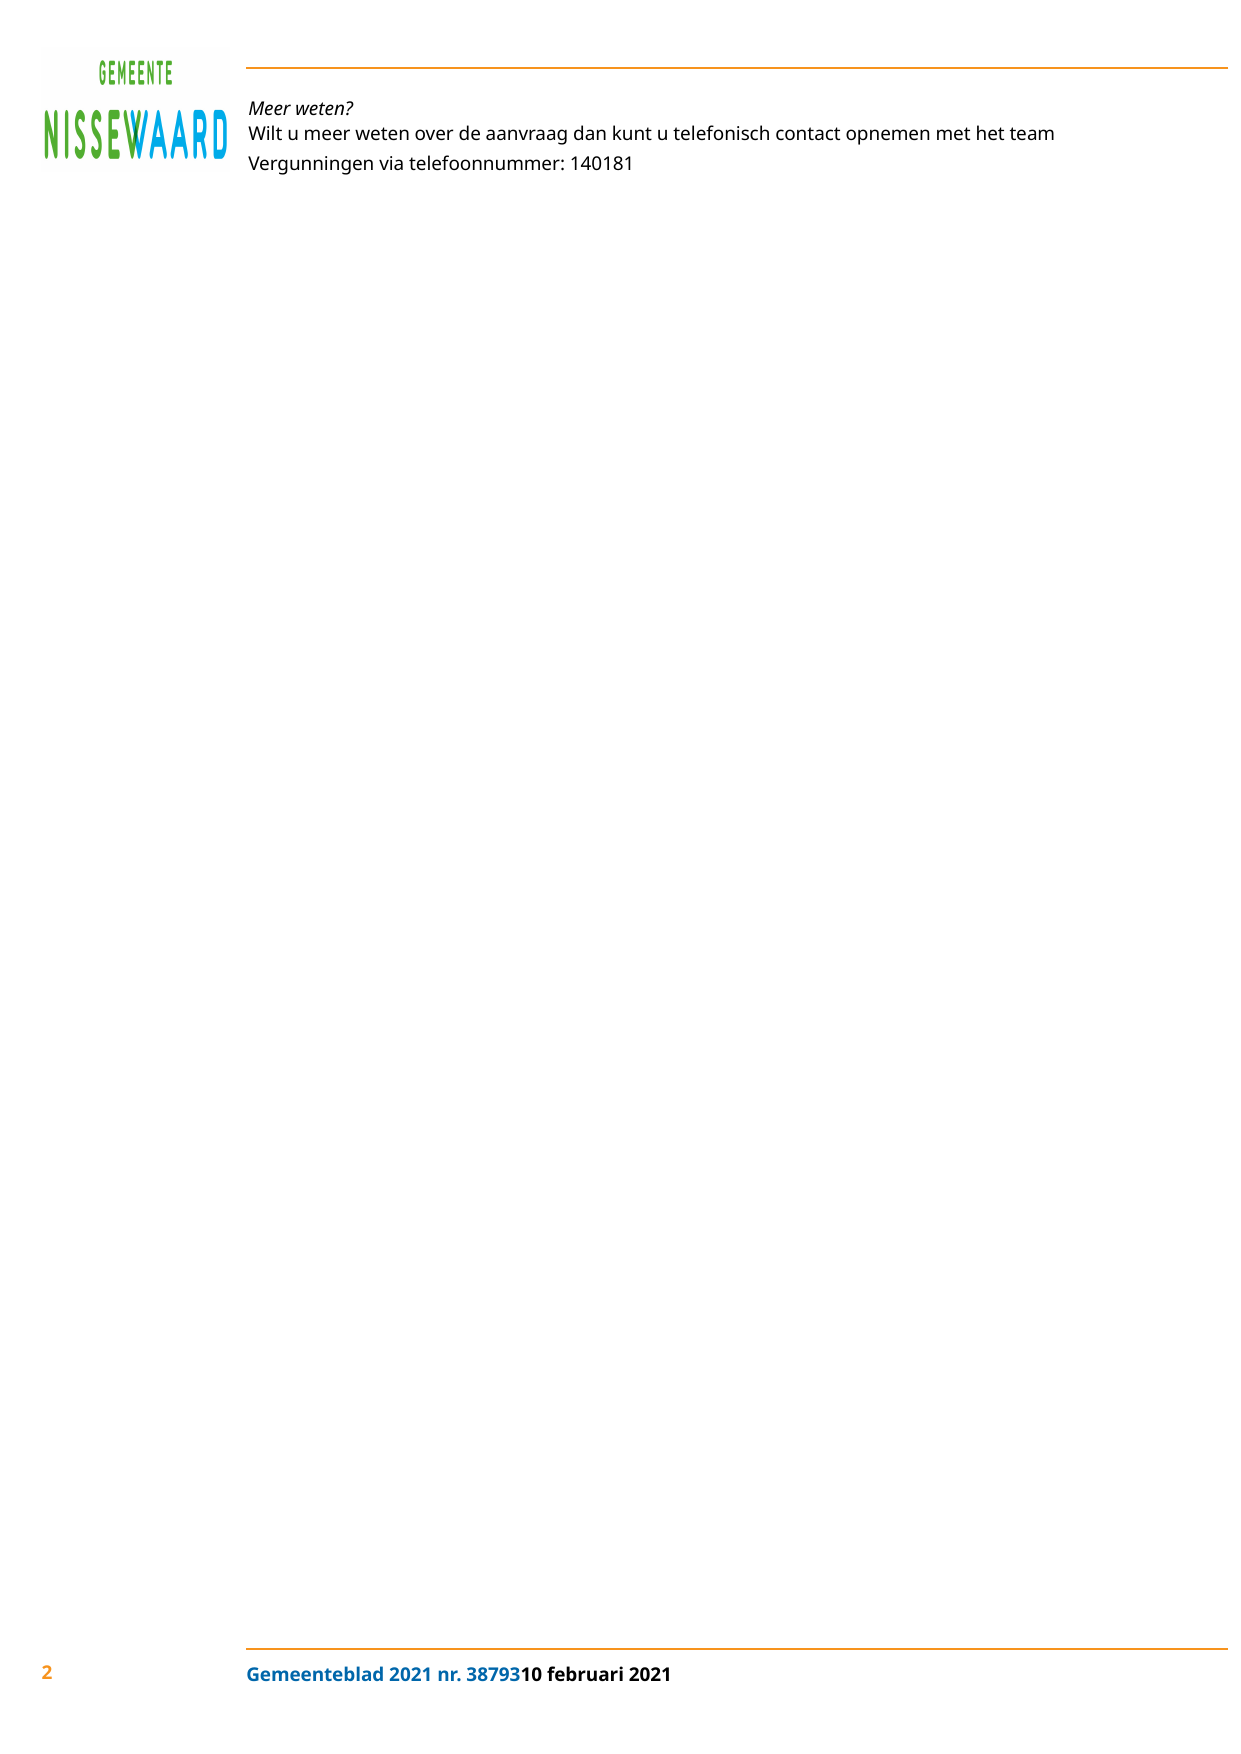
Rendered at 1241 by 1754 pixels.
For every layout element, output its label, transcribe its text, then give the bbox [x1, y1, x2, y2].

text Meer weten? [248, 95, 1152, 121]
text Wilt u meer weten over de aanvraag dan kunt u telefonisch contact opnemen met het team Vergunningen via telefoonnummer: 140181 [248, 121, 1152, 176]
picture [41, 47, 231, 172]
